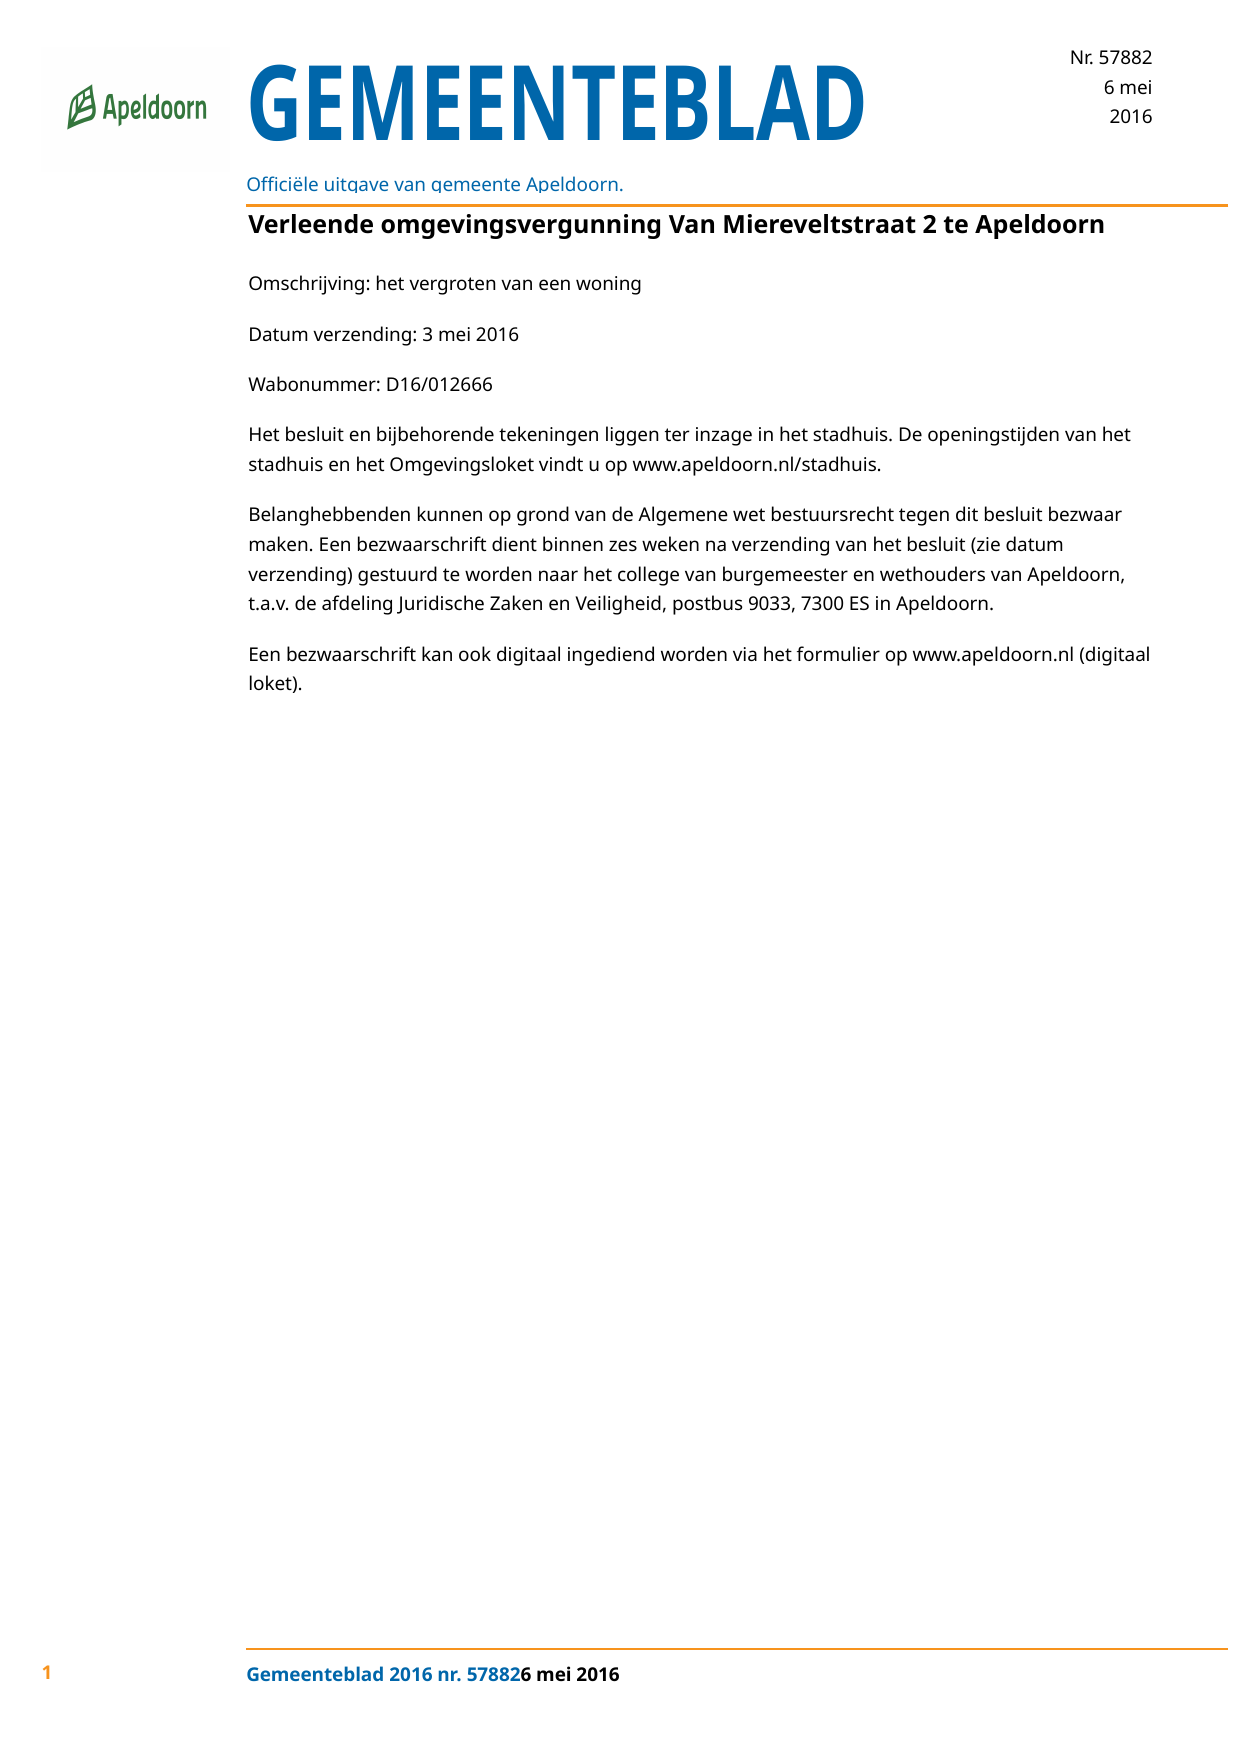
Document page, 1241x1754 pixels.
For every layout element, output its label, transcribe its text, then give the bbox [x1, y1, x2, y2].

text Omschrijving: het vergroten van een woning [248, 270, 1152, 296]
text Belanghebbenden kunnen op grond van de Algemene wet bestuursrecht tegen dit besluit bezwaar maken. Een bezwaarschrift dient binnen zes weken na verzending van het besluit (zie datum verzending) gestuurd te worden naar het college van burgemeester en wethouders van Apeldoorn, t.a.v. de afdeling Juridische Zaken en Veiligheid, postbus 9033, 7300 ES in Apeldoorn. [248, 502, 1152, 616]
text Het besluit en bijbehorende tekeningen liggen ter inzage in het stadhuis. De openingstijden van het stadhuis en het Omgevingsloket vindt u op www.apeldoorn.nl/stadhuis. [248, 422, 1152, 477]
text Datum verzending: 3 mei 2016 [248, 321, 1152, 346]
text Wabonummer: D16/012666 [248, 371, 1152, 397]
picture [41, 47, 231, 172]
text Een bezwaarschrift kan ook digitaal ingediend worden via het formulier op www.apeldoorn.nl (digitaal loket). [248, 641, 1152, 696]
text Verleende omgevingsvergunning Van Miereveltstraat 2 te Apeldoorn [248, 207, 1152, 241]
